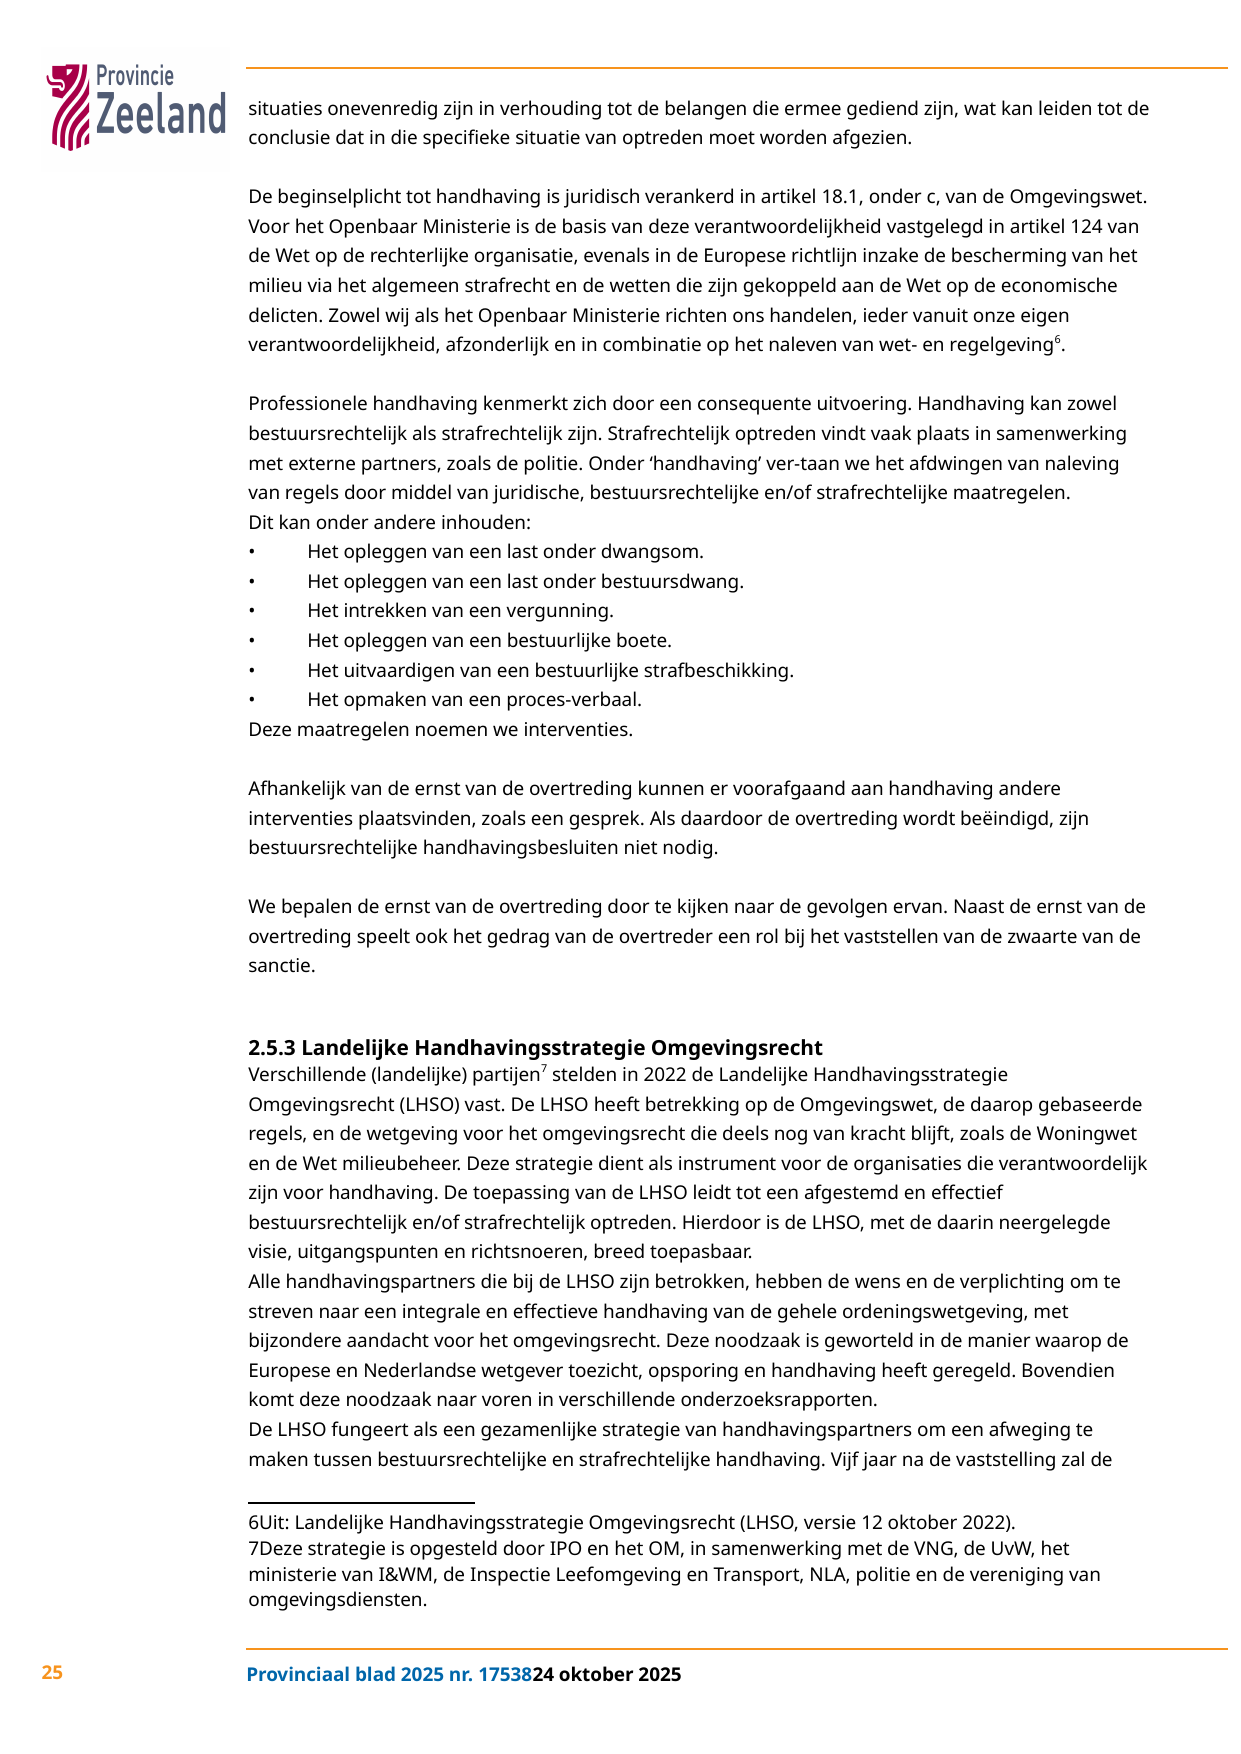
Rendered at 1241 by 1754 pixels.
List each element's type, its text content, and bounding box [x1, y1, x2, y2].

list Het opleggen van een last onder bestuursdwang. [248, 568, 1152, 594]
text Verschillende (landelijke) partijen stelden in 2022 de Landelijke Handhavingsstrategie Omgevingsrecht (LHSO) vast. De LHSO heeft betrekking op de Omgevingswet, de daarop gebaseerde regels, en de wetgeving voor het omgevingsrecht die deels nog van kracht blijft, zoals de Woningwet en de Wet milieubeheer. Deze strategie dient als instrument voor de organisaties die verantwoordelijk zijn voor handhaving. De toepassing van de LHSO leidt tot een afgestemd en effectief bestuursrechtelijk en/of strafrechtelijk optreden. Hierdoor is de LHSO, met de daarin neergelegde visie, uitgangspunten en richtsnoeren, breed toepasbaar. [248, 1061, 1152, 1264]
text We bepalen de ernst van de overtreding door te kijken naar de gevolgen ervan. Naast de ernst van de overtreding speelt ook het gedrag van de overtreder een rol bij het vaststellen van de zwaarte van de sanctie. [248, 893, 1152, 978]
text De beginselplicht tot handhaving is juridisch verankerd in artikel 18.1, onder c, van de Omgevingswet. Voor het Openbaar Ministerie is de basis van deze verantwoordelijkheid vastgelegd in artikel 124 van de Wet op de rechterlijke organisatie, evenals in de Europese richtlijn inzake de bescherming van het milieu via het algemeen strafrecht en de wetten die zijn gekoppeld aan de Wet op de economische delicten. Zowel wij als het Openbaar Ministerie richten ons handelen, ieder vanuit onze eigen verantwoordelijkheid, afzonderlijk en in combinatie op het naleven van wet- en regelgeving. [248, 183, 1152, 357]
text Deze maatregelen noemen we interventies. [248, 716, 1152, 742]
text Afhankelijk van de ernst van de overtreding kunnen er voorafgaand aan handhaving andere interventies plaatsvinden, zoals een gesprek. Als daardoor de overtreding wordt beëindigd, zijn bestuursrechtelijke handhavingsbesluiten niet nodig. [248, 775, 1152, 860]
list Het uitvaardigen van een bestuurlijke strafbeschikking. [248, 657, 1152, 683]
text situaties onevenredig zijn in verhouding tot de belangen die ermee gediend zijn, wat kan leiden tot de conclusie dat in die specifieke situatie van optreden moet worden afgezien. [248, 95, 1152, 150]
list Het opmaken van een proces-verbaal. [248, 686, 1152, 712]
text Dit kan onder andere inhouden: [248, 509, 1152, 535]
text Deze strategie is opgesteld door IPO en het OM, in samenwerking met de VNG, de UvW, het ministerie van I&WM, de Inspectie Leefomgeving en Transport, NLA, politie en de vereniging van omgevingsdiensten. [248, 1535, 1152, 1612]
picture [41, 47, 231, 172]
list Het opleggen van een bestuurlijke boete. [248, 627, 1152, 653]
text Alle handhavingspartners die bij de LHSO zijn betrokken, hebben de wens en de verplichting om te streven naar een integrale en effectieve handhaving van de gehele ordeningswetgeving, met bijzondere aandacht voor het omgevingsrecht. Deze noodzaak is geworteld in de manier waarop de Europese en Nederlandse wetgever toezicht, opsporing en handhaving heeft geregeld. Bovendien komt deze noodzaak naar voren in verschillende onderzoeksrapporten. [248, 1268, 1152, 1412]
text Professionele handhaving kenmerkt zich door een consequente uitvoering. Handhaving kan zowel bestuursrechtelijk als strafrechtelijk zijn. Strafrechtelijk optreden vindt vaak plaats in samenwerking met externe partners, zoals de politie. Onder ‘handhaving’ ver-taan we het afdwingen van naleving van regels door middel van juridische, bestuursrechtelijke en/of strafrechtelijke maatregelen. [248, 391, 1152, 505]
text De LHSO fungeert als een gezamenlijke strategie van handhavingspartners om een afweging te maken tussen bestuursrechtelijke en strafrechtelijke handhaving. Vijf jaar na de vaststelling zal de [248, 1416, 1152, 1471]
list Het opleggen van een last onder dwangsom. [248, 538, 1152, 564]
text Uit: Landelijke Handhavingsstrategie Omgevingsrecht (LHSO, versie 12 oktober 2022). [248, 1509, 1152, 1535]
text 2.5.3 Landelijke Handhavingsstrategie Omgevingsrecht [248, 1033, 1152, 1061]
list Het intrekken van een vergunning. [248, 598, 1152, 623]
